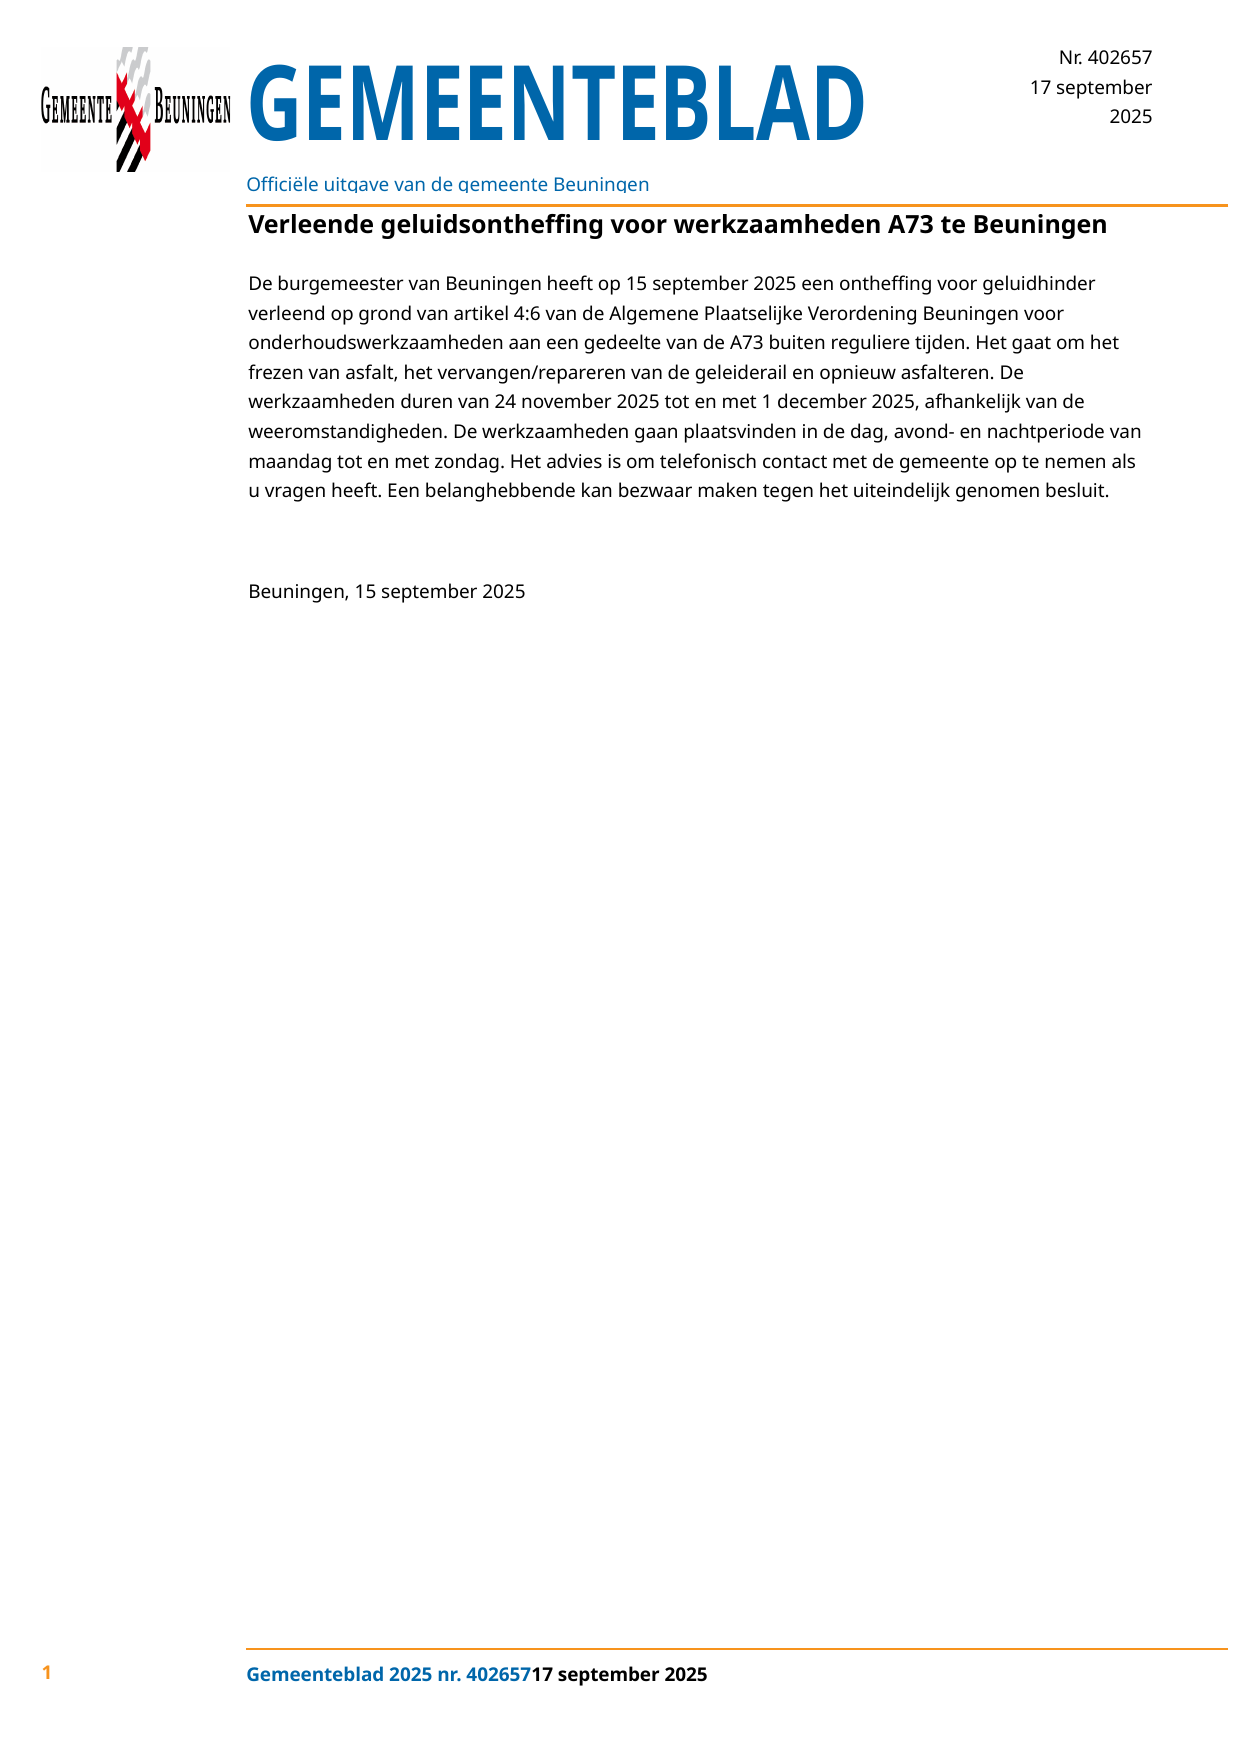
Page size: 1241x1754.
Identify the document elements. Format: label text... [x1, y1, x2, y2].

picture [41, 47, 231, 172]
text Verleende geluidsontheffing voor werkzaamheden A73 te Beuningen [248, 207, 1152, 241]
text De burgemeester van Beuningen heeft op 15 september 2025 een ontheffing voor geluidhinder verleend op grond van artikel 4:6 van de Algemene Plaatselijke Verordening Beuningen voor onderhoudswerkzaamheden aan een gedeelte van de A73 buiten reguliere tijden. Het gaat om het frezen van asfalt, het vervangen/repareren van de geleiderail en opnieuw asfalteren. De werkzaamheden duren van 24 november 2025 tot en met 1 december 2025, afhankelijk van de weeromstandigheden. De werkzaamheden gaan plaatsvinden in de dag, avond- en nachtperiode van maandag tot en met zondag. Het advies is om telefonisch contact met de gemeente op te nemen als u vragen heeft. Een belanghebbende kan bezwaar maken tegen het uiteindelijk genomen besluit. [248, 270, 1152, 503]
text Beuningen, 15 september 2025 [248, 578, 1152, 604]
